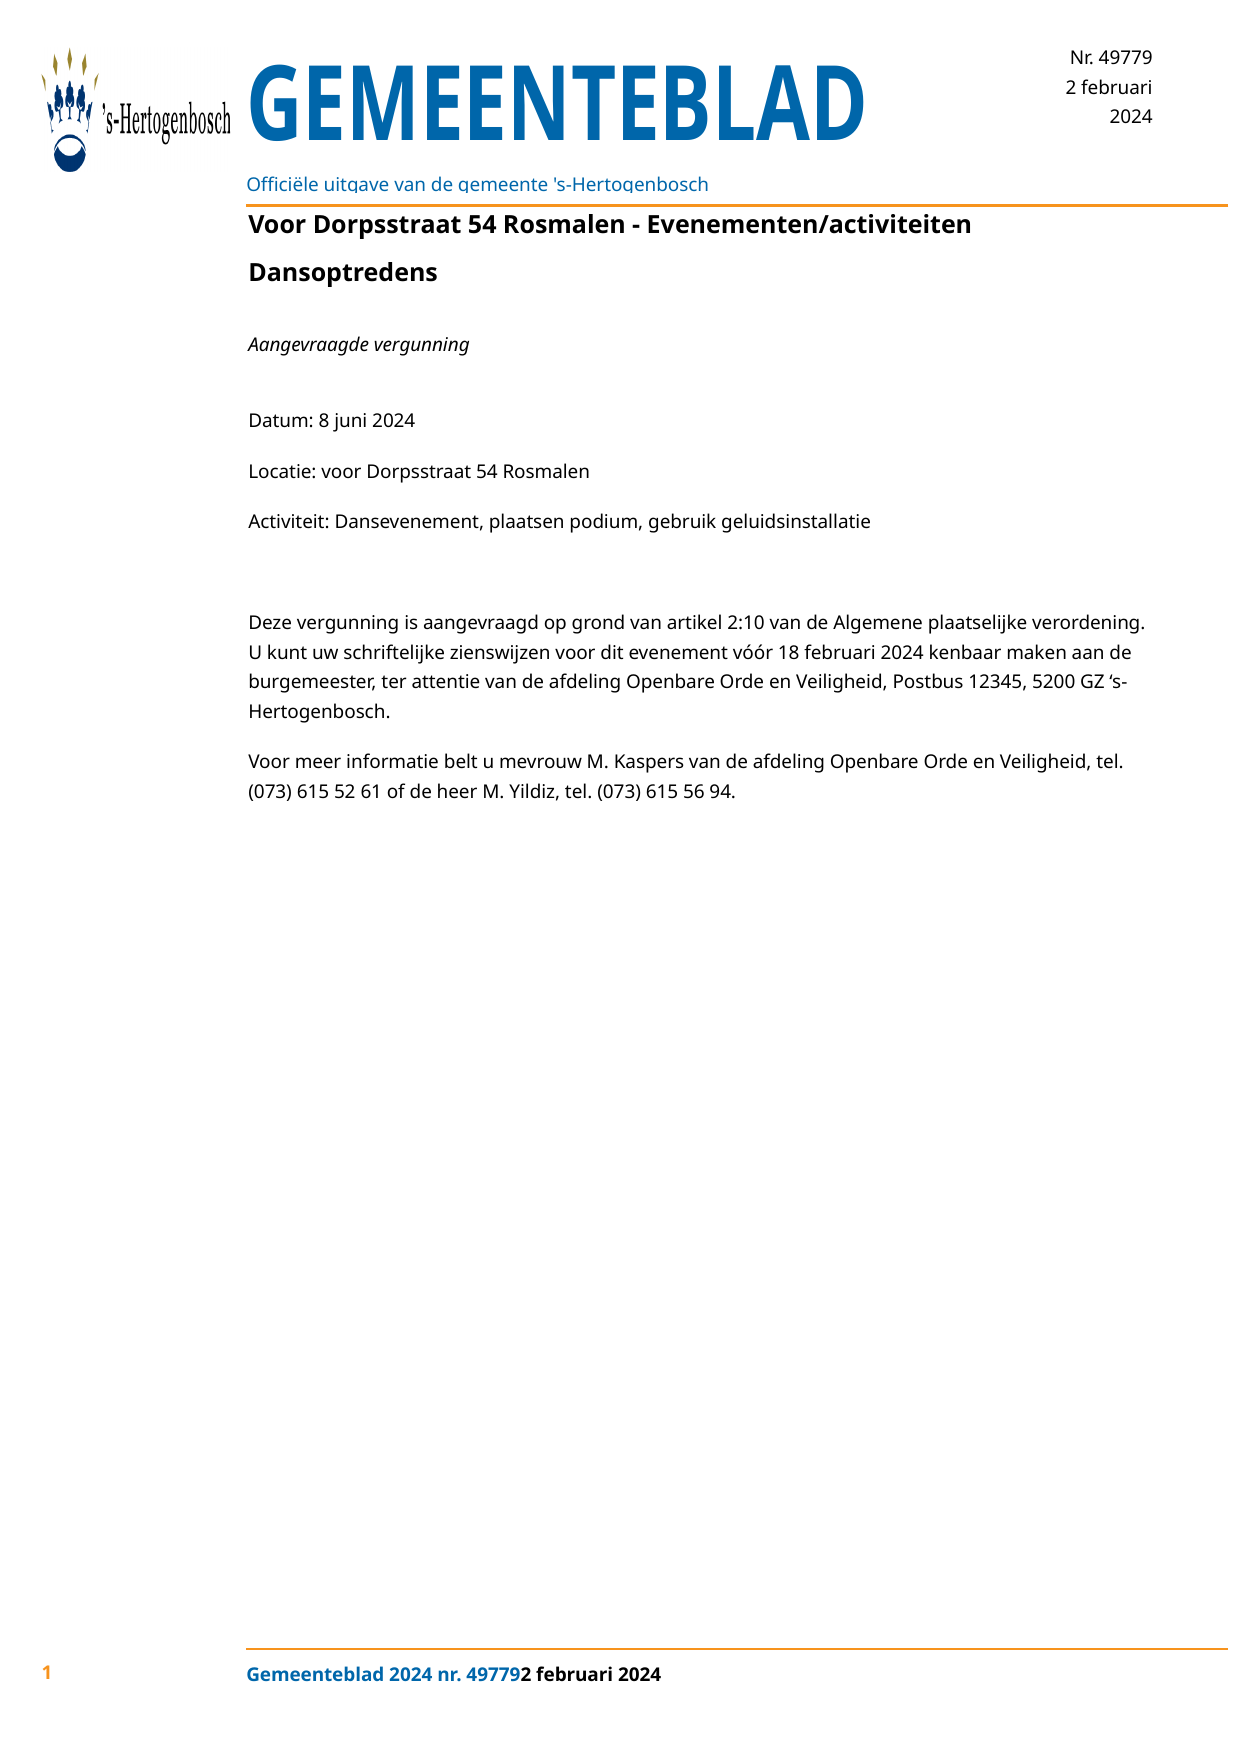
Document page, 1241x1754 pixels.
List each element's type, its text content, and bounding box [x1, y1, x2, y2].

text Datum: 8 juni 2024 [248, 408, 1152, 433]
text Voor meer informatie belt u mevrouw M. Kaspers van de afdeling Openbare Orde en Veiligheid, tel. (073) 615 52 61 of de heer M. Yildiz, tel. (073) 615 56 94. [248, 748, 1152, 804]
text Aangevraagde vergunning [248, 331, 1152, 357]
text Deze vergunning is aangevraagd op grond van artikel 2:10 van de Algemene plaatselijke verordening. U kunt uw schriftelijke zienswijzen voor dit evenement vóór 18 februari 2024 kenbaar maken aan de burgemeester, ter attentie van de afdeling Openbare Orde en Veiligheid, Postbus 12345, 5200 GZ ‘s-Hertogenbosch. [248, 609, 1152, 724]
picture [41, 47, 231, 172]
text Voor Dorpsstraat 54 Rosmalen - Evenementen/activiteiten Dansoptredens [248, 207, 1152, 288]
text Locatie: voor Dorpsstraat 54 Rosmalen [248, 458, 1152, 484]
text Activiteit: Dansevenement, plaatsen podium, gebruik geluidsinstallatie [248, 508, 1152, 534]
